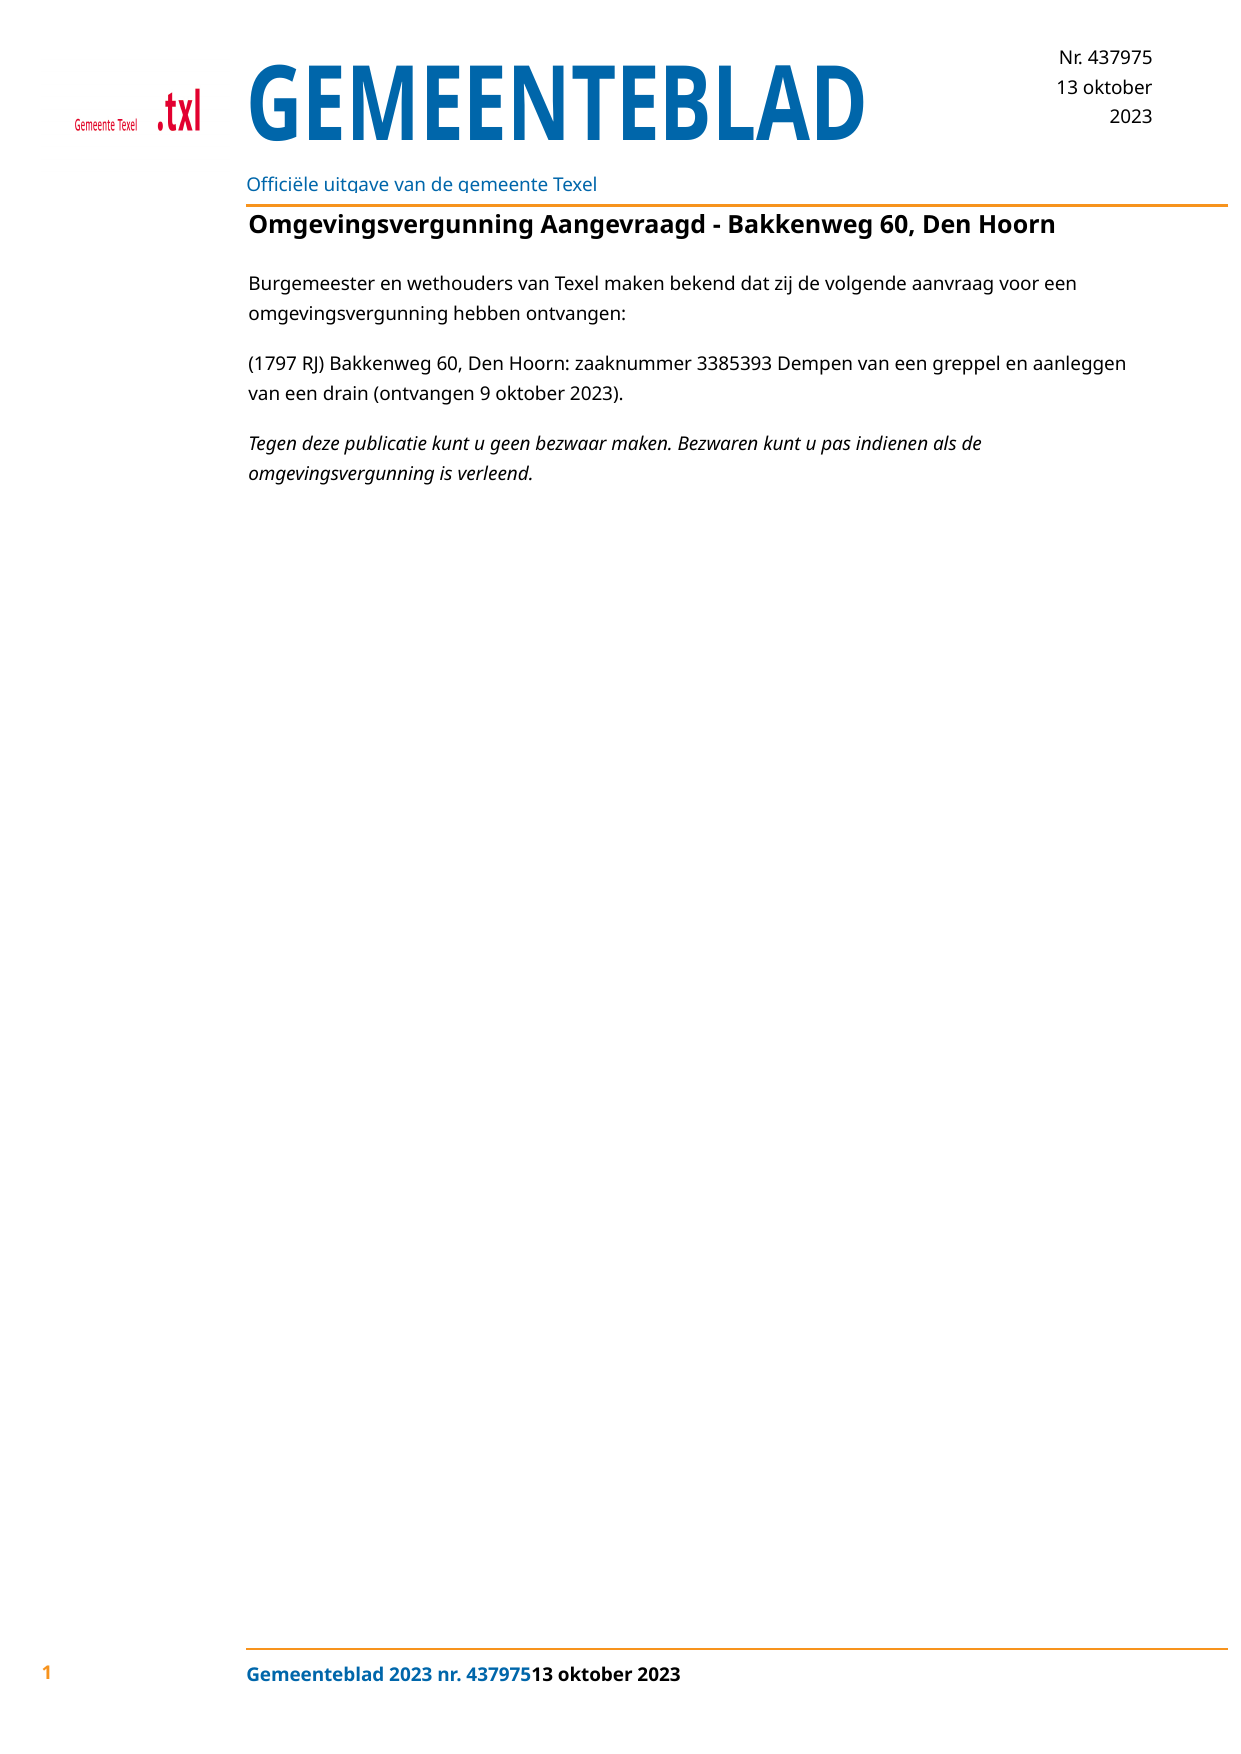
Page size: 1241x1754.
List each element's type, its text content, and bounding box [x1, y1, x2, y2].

text Burgemeester en wethouders van Texel maken bekend dat zij de volgende aanvraag voor een omgevingsvergunning hebben ontvangen: [248, 270, 1152, 326]
text Tegen deze publicatie kunt u geen bezwaar maken. Bezwaren kunt u pas indienen als de omgevingsvergunning is verleend. [248, 430, 1152, 486]
text Omgevingsvergunning Aangevraagd - Bakkenweg 60, Den Hoorn [248, 207, 1152, 241]
picture [41, 47, 231, 172]
text (1797 RJ) Bakkenweg 60, Den Hoorn: zaaknummer 3385393 Dempen van een greppel en aanleggen van een drain (ontvangen 9 oktober 2023). [248, 350, 1152, 406]
